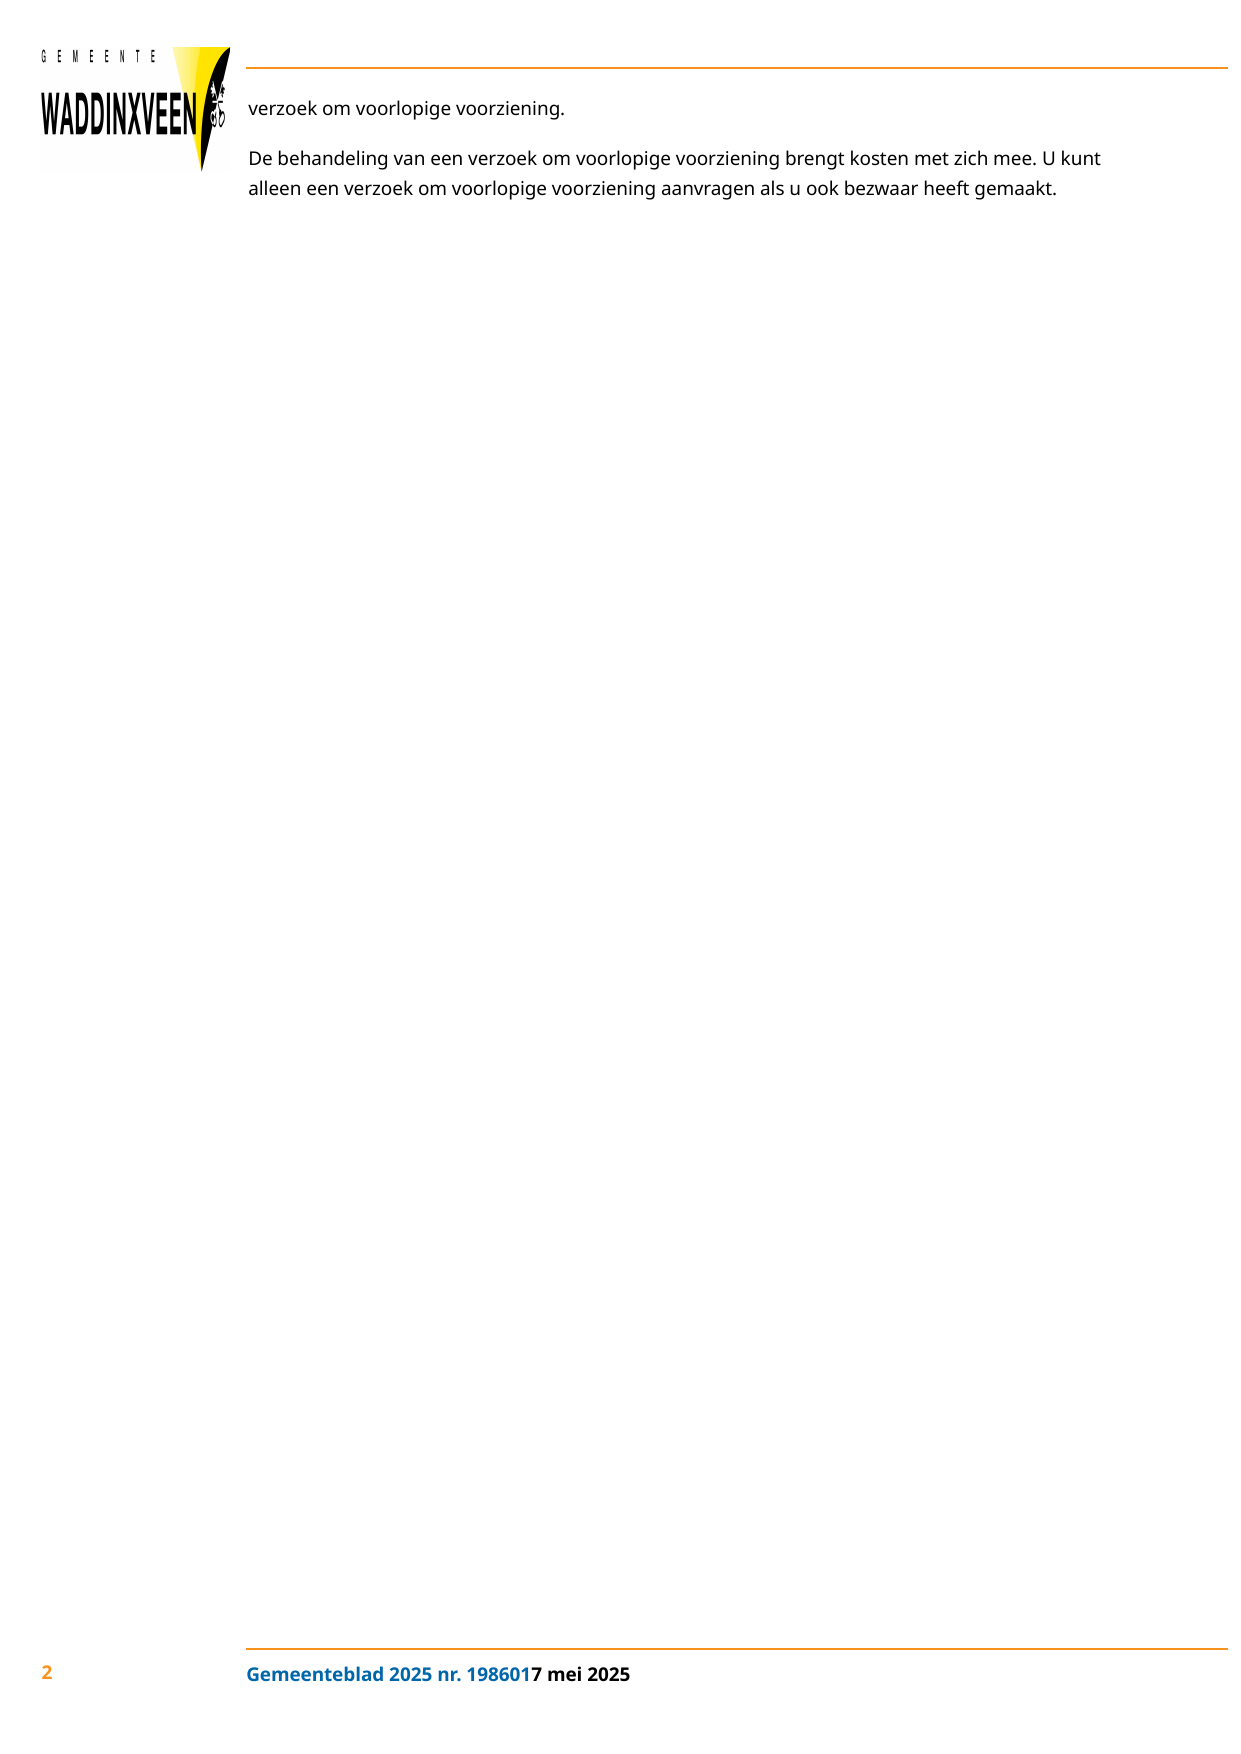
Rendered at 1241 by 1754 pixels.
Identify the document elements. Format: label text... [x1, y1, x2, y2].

text De behandeling van een verzoek om voorlopige voorziening brengt kosten met zich mee. U kunt alleen een verzoek om voorlopige voorziening aanvragen als u ook bezwaar heeft gemaakt. [248, 145, 1152, 201]
picture [41, 47, 231, 172]
text verzoek om voorlopige voorziening. [248, 95, 1152, 121]
